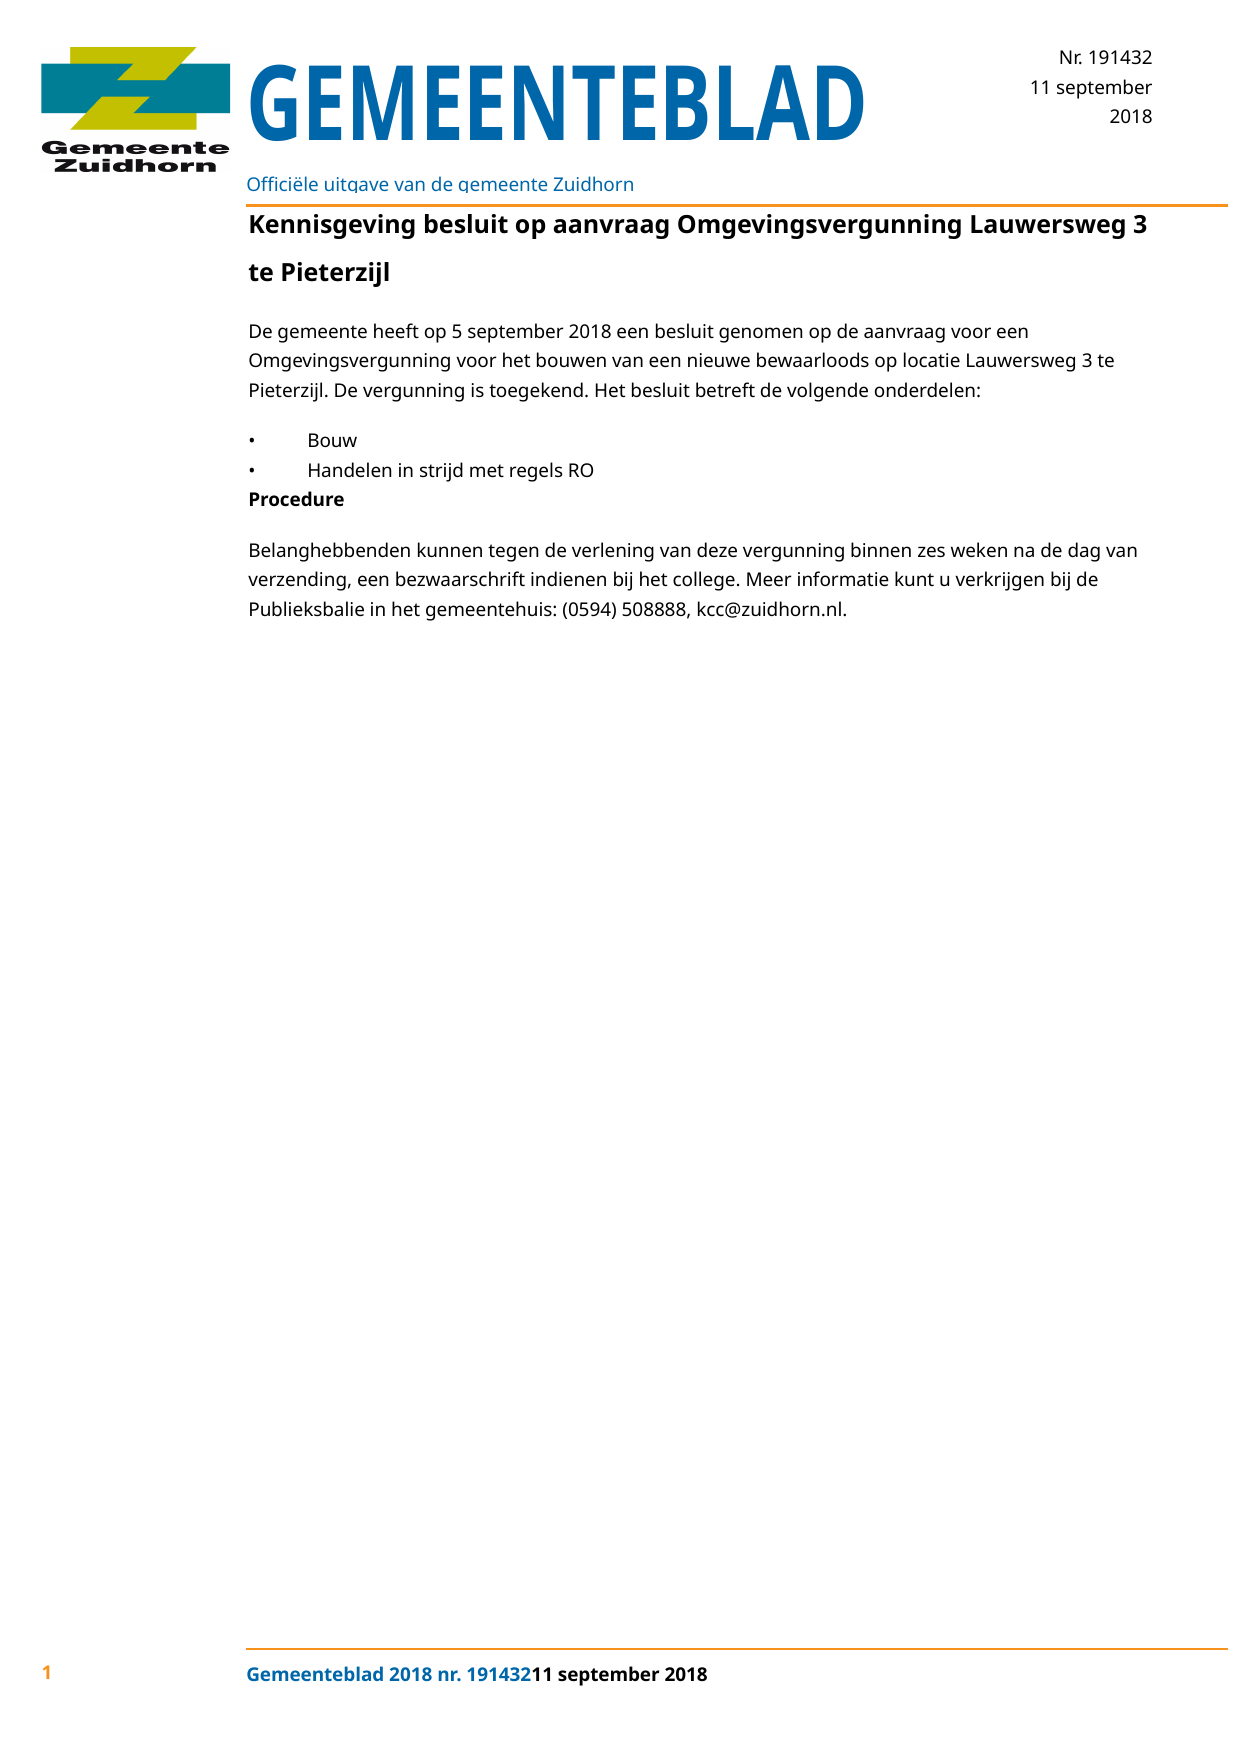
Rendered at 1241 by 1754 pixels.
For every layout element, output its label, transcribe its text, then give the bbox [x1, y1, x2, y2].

text Procedure [248, 487, 1152, 512]
text Kennisgeving besluit op aanvraag Omgevingsvergunning Lauwersweg 3 te Pieterzijl [248, 207, 1152, 288]
text Belanghebbenden kunnen tegen de verlening van deze vergunning binnen zes weken na de dag van verzending, een bezwaarschrift indienen bij het college. Meer informatie kunt u verkrijgen bij de Publieksbalie in het gemeentehuis: (0594) 508888, kcc@zuidhorn.nl. [248, 537, 1152, 622]
text De gemeente heeft op 5 september 2018 een besluit genomen op de aanvraag voor een Omgevingsvergunning voor het bouwen van een nieuwe bewaarloods op locatie Lauwersweg 3 te Pieterzijl. De vergunning is toegekend. Het besluit betreft de volgende onderdelen: [248, 318, 1152, 403]
list Handelen in strijd met regels RO [248, 457, 1152, 483]
picture [41, 47, 231, 172]
list Bouw [248, 427, 1152, 453]
